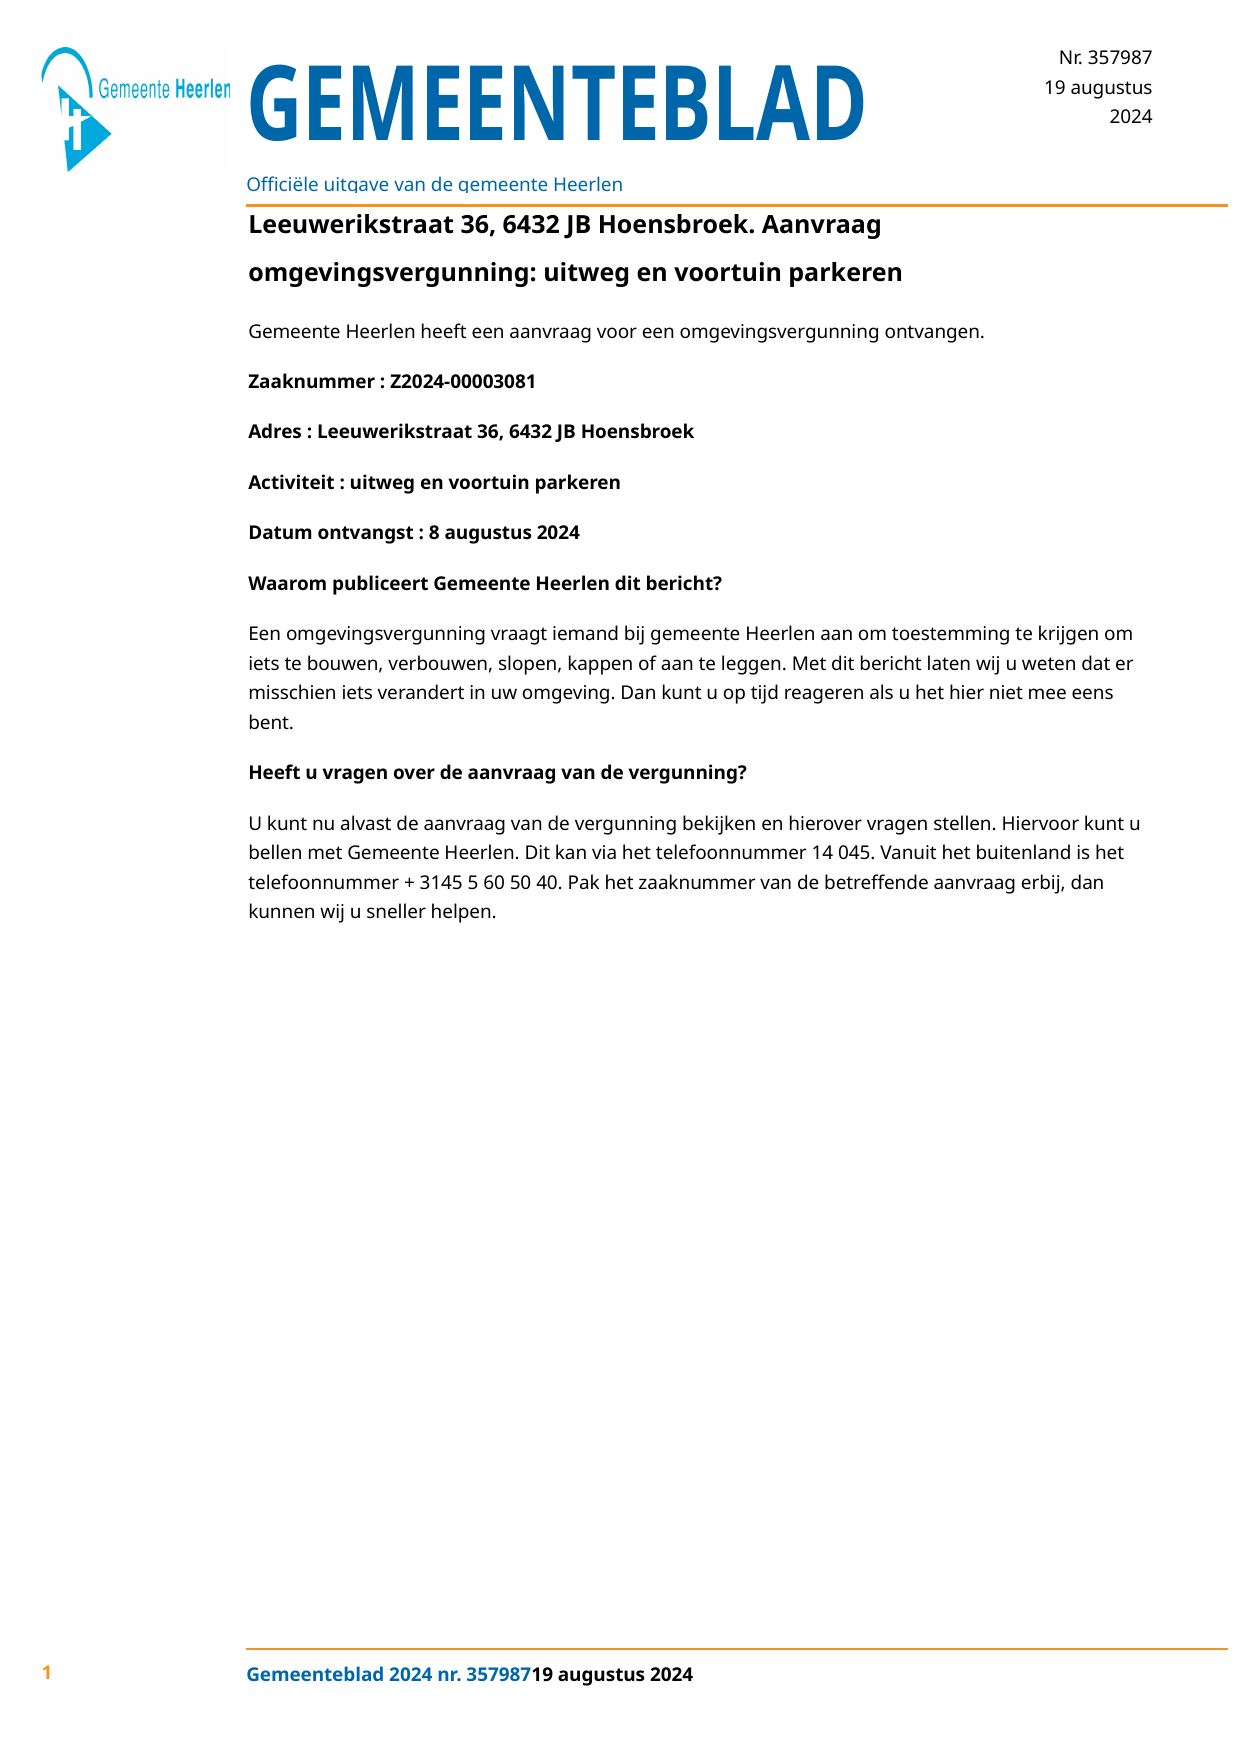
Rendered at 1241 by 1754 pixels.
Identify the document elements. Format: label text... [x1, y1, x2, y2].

text Waarom publiceert Gemeente Heerlen dit bericht? [248, 570, 1152, 596]
text U kunt nu alvast de aanvraag van de vergunning bekijken en hierover vragen stellen. Hiervoor kunt u bellen met Gemeente Heerlen. Dit kan via het telefoonnummer 14 045. Vanuit het buitenland is het telefoonnummer + 3145 5 60 50 40. Pak het zaaknummer van de betreffende aanvraag erbij, dan kunnen wij u sneller helpen. [248, 810, 1152, 924]
text Heeft u vragen over de aanvraag van de vergunning? [248, 759, 1152, 785]
text Datum ontvangst : 8 augustus 2024 [248, 519, 1152, 545]
text Leeuwerikstraat 36, 6432 JB Hoensbroek. Aanvraag omgevingsvergunning: uitweg en voortuin parkeren [248, 207, 1152, 288]
text Activiteit : uitweg en voortuin parkeren [248, 469, 1152, 495]
text Een omgevingsvergunning vraagt iemand bij gemeente Heerlen aan om toestemming te krijgen om iets te bouwen, verbouwen, slopen, kappen of aan te leggen. Met dit bericht laten wij u weten dat er misschien iets verandert in uw omgeving. Dan kunt u op tijd reageren als u het hier niet mee eens bent. [248, 620, 1152, 735]
picture [41, 47, 231, 172]
picture [41, 47, 59, 70]
text Adres : Leeuwerikstraat 36, 6432 JB Hoensbroek [248, 419, 1152, 444]
text Gemeente Heerlen heeft een aanvraag voor een omgevingsvergunning ontvangen. [248, 318, 1152, 344]
text Zaaknummer : Z2024-00003081 [248, 368, 1152, 394]
